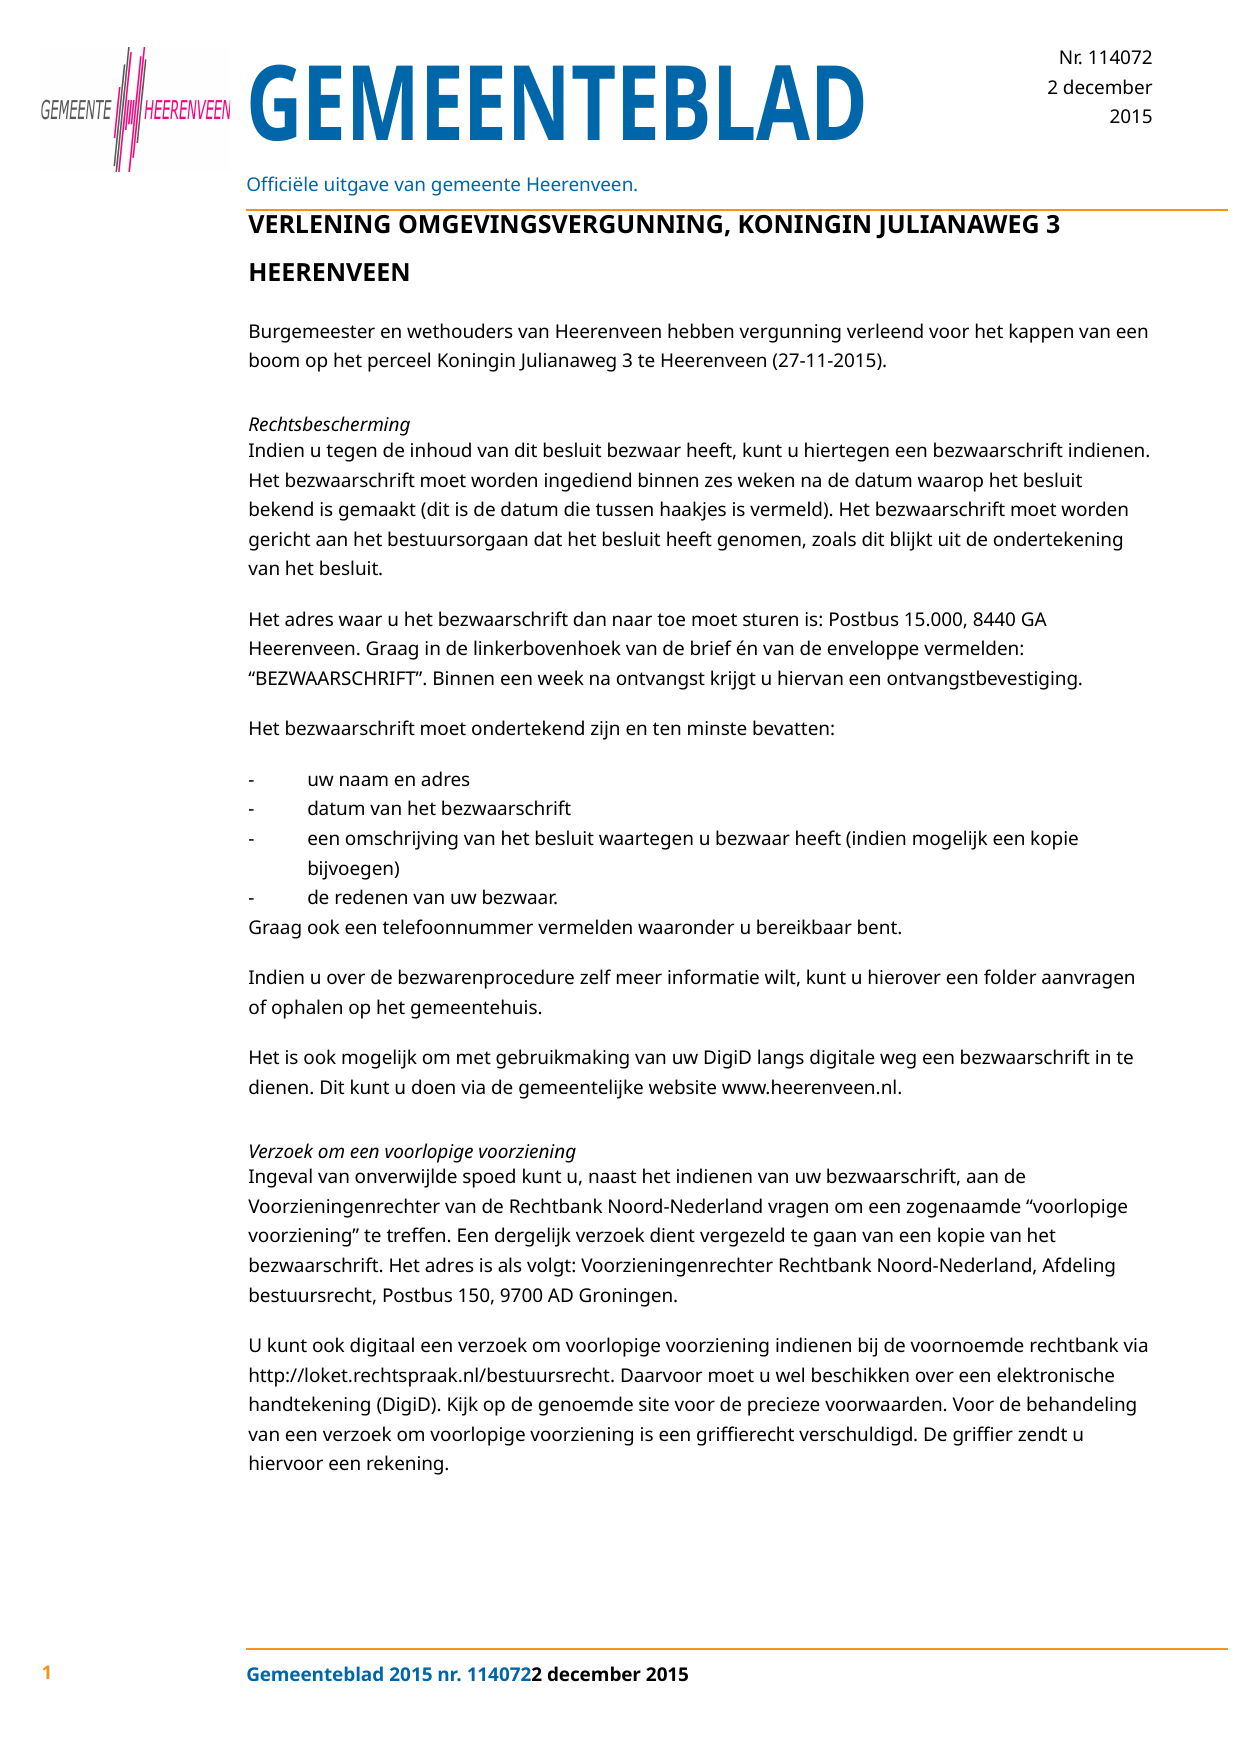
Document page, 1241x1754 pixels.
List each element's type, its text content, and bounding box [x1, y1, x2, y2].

text Burgemeester en wethouders van Heerenveen hebben vergunning verleend voor het kappen van een boom op het perceel Koningin Julianaweg 3 te Heerenveen (27-11-2015). [248, 318, 1152, 373]
text Verzoek om een voorlopige voorziening [248, 1138, 1152, 1163]
text Indien u over de bezwarenprocedure zelf meer informatie wilt, kunt u hierover een folder aanvragen of ophalen op het gemeentehuis. [248, 964, 1152, 1019]
text Het bezwaarschrift moet ondertekend zijn en ten minste bevatten: [248, 716, 1152, 741]
text VERLENING OMGEVINGSVERGUNNING, KONINGIN JULIANAWEG 3 HEERENVEEN [248, 211, 1152, 288]
text Het adres waar u het bezwaarschrift dan naar toe moet sturen is: Postbus 15.000, 8440 GA Heerenveen. Graag in de linkerbovenhoek van de brief én van de enveloppe vermelden: “BEZWAARSCHRIFT”. Binnen een week na ontvangst krijgt u hiervan een ontvangstbevestiging. [248, 606, 1152, 691]
text U kunt ook digitaal een verzoek om voorlopige voorziening indienen bij de voornoemde rechtbank via http://loket.rechtspraak.nl/bestuursrecht. Daarvoor moet u wel beschikken over een elektronische handtekening (DigiD). Kijk op de genoemde site voor de precieze voorwaarden. Voor de behandeling van een verzoek om voorlopige voorziening is een griffierecht verschuldigd. De griffier zendt u hiervoor een rekening. [248, 1332, 1152, 1476]
text Het is ook mogelijk om met gebruikmaking van uw DigiD langs digitale weg een bezwaarschrift in te dienen. Dit kunt u doen via de gemeentelijke website www.heerenveen.nl. [248, 1044, 1152, 1099]
list de redenen van uw bezwaar. [248, 884, 1152, 910]
text Rechtsbescherming [248, 411, 1152, 437]
list een omschrijving van het besluit waartegen u bezwaar heeft (indien mogelijk een kopie bijvoegen) [248, 825, 1152, 880]
text Indien u tegen de inhoud van dit besluit bezwaar heeft, kunt u hiertegen een bezwaarschrift indienen. Het bezwaarschrift moet worden ingediend binnen zes weken na de datum waarop het besluit bekend is gemaakt (dit is de datum die tussen haakjes is vermeld). Het bezwaarschrift moet worden gericht aan het bestuursorgaan dat het besluit heeft genomen, zoals dit blijkt uit de ondertekening van het besluit. [248, 437, 1152, 581]
list uw naam en adres [248, 766, 1152, 792]
text Graag ook een telefoonnummer vermelden waaronder u bereikbaar bent. [248, 914, 1152, 939]
text Ingeval van onverwijlde spoed kunt u, naast het indienen van uw bezwaarschrift, aan de Voorzieningenrechter van de Rechtbank Noord-Nederland vragen om een zogenaamde “voorlopige voorziening” te treffen. Een dergelijk verzoek dient vergezeld te gaan van een kopie van het bezwaarschrift. Het adres is als volgt: Voorzieningenrechter Rechtbank Noord-Nederland, Afdeling bestuursrecht, Postbus 150, 9700 AD Groningen. [248, 1163, 1152, 1308]
list datum van het bezwaarschrift [248, 796, 1152, 821]
picture [41, 47, 231, 172]
